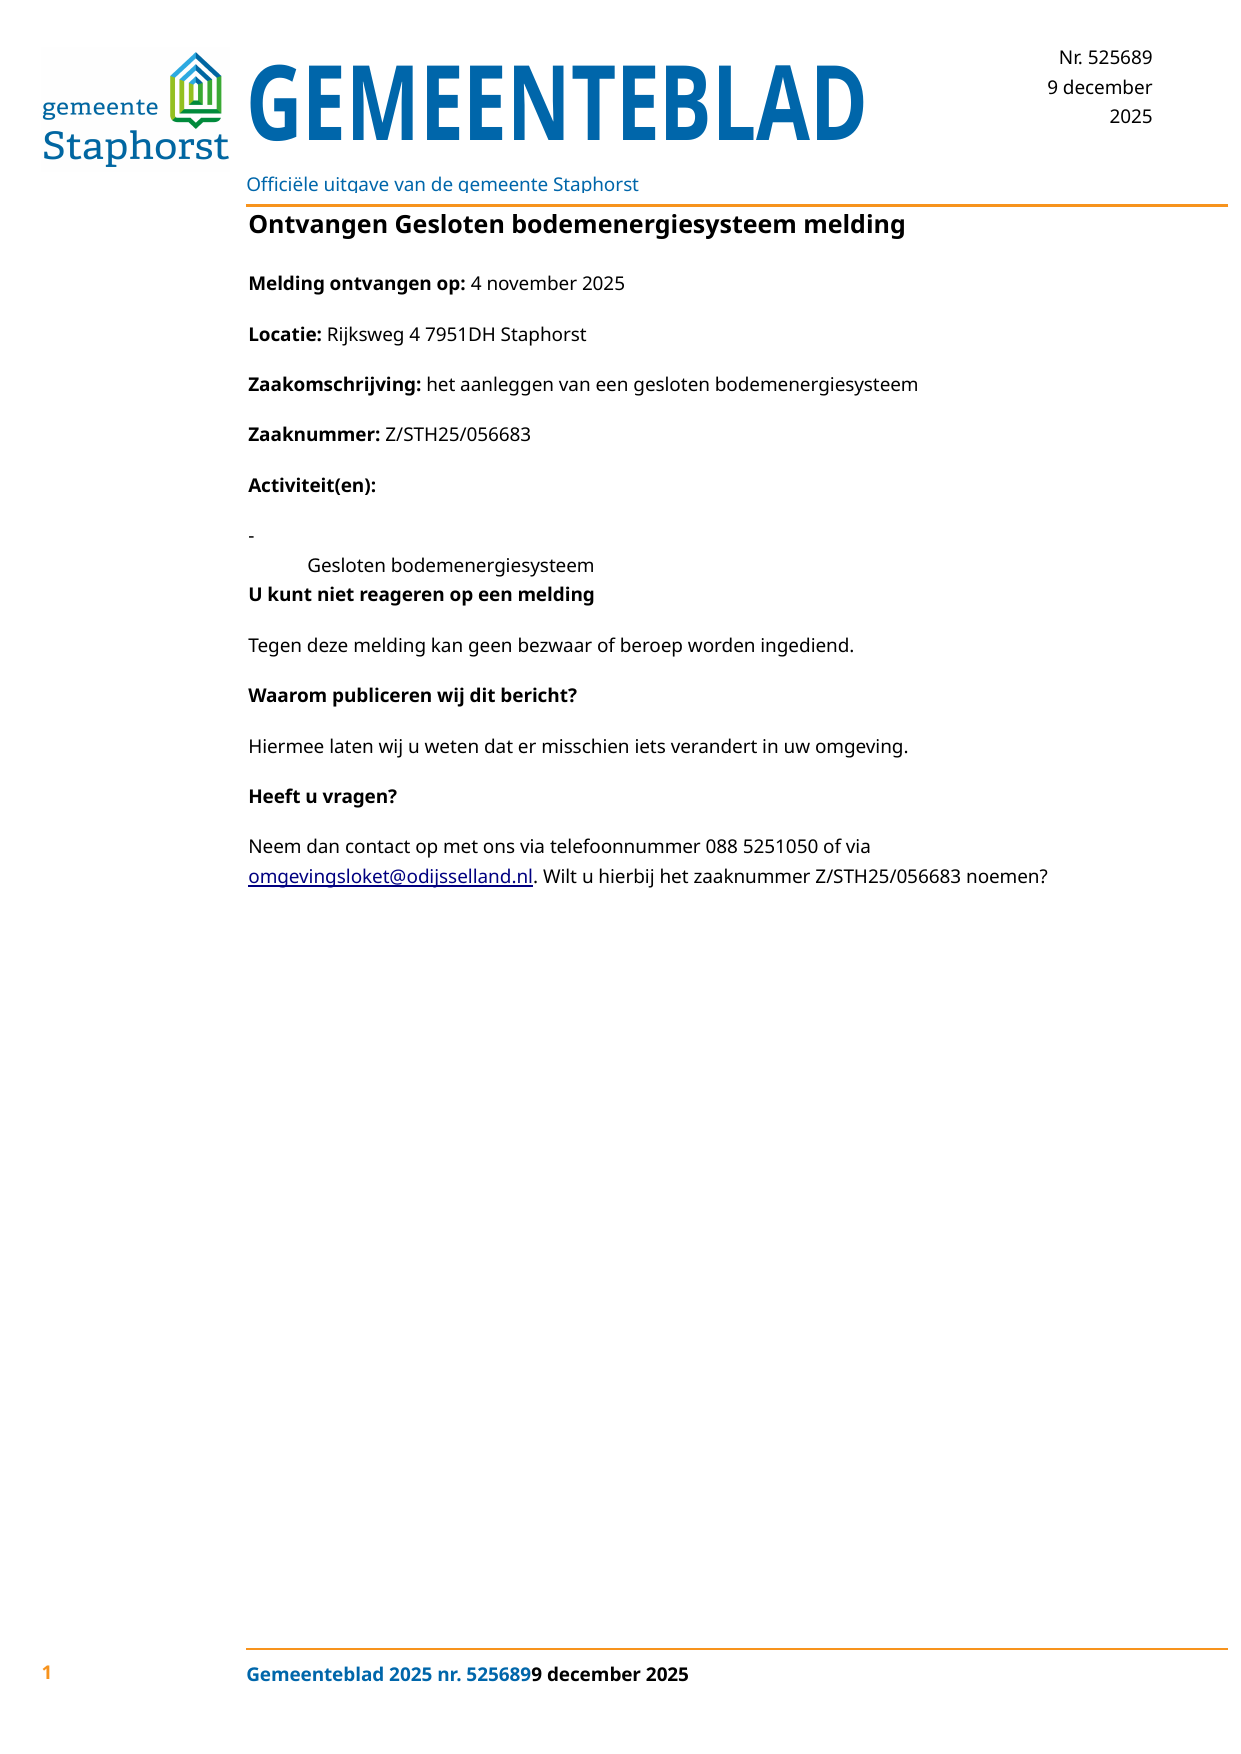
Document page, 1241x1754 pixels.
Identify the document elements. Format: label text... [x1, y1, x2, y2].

text Hiermee laten wij u weten dat er misschien iets verandert in uw omgeving. [248, 733, 1152, 758]
list Gesloten bodemenergiesysteem [248, 552, 1152, 578]
text Activiteit(en): [248, 472, 1152, 498]
text Heeft u vragen? [248, 783, 1152, 809]
text Zaaknummer: Z/STH25/056683 [248, 422, 1152, 447]
text Neem dan contact op met ons via telefoonnummer 088 5251050 of via omgevingsloket@odijsselland.nl. Wilt u hierbij het zaaknummer Z/STH25/056683 noemen? [248, 834, 1152, 889]
text Zaakomschrijving: het aanleggen van een gesloten bodemenergiesysteem [248, 371, 1152, 397]
text U kunt niet reageren op een melding [248, 582, 1152, 607]
text Ontvangen Gesloten bodemenergiesysteem melding [248, 207, 1152, 241]
picture [41, 47, 231, 172]
text Tegen deze melding kan geen bezwaar of beroep worden ingediend. [248, 632, 1152, 658]
text Melding ontvangen op: 4 november 2025 [248, 270, 1152, 296]
text Waarom publiceren wij dit bericht? [248, 682, 1152, 708]
text Locatie: Rijksweg 4 7951DH Staphorst [248, 321, 1152, 346]
